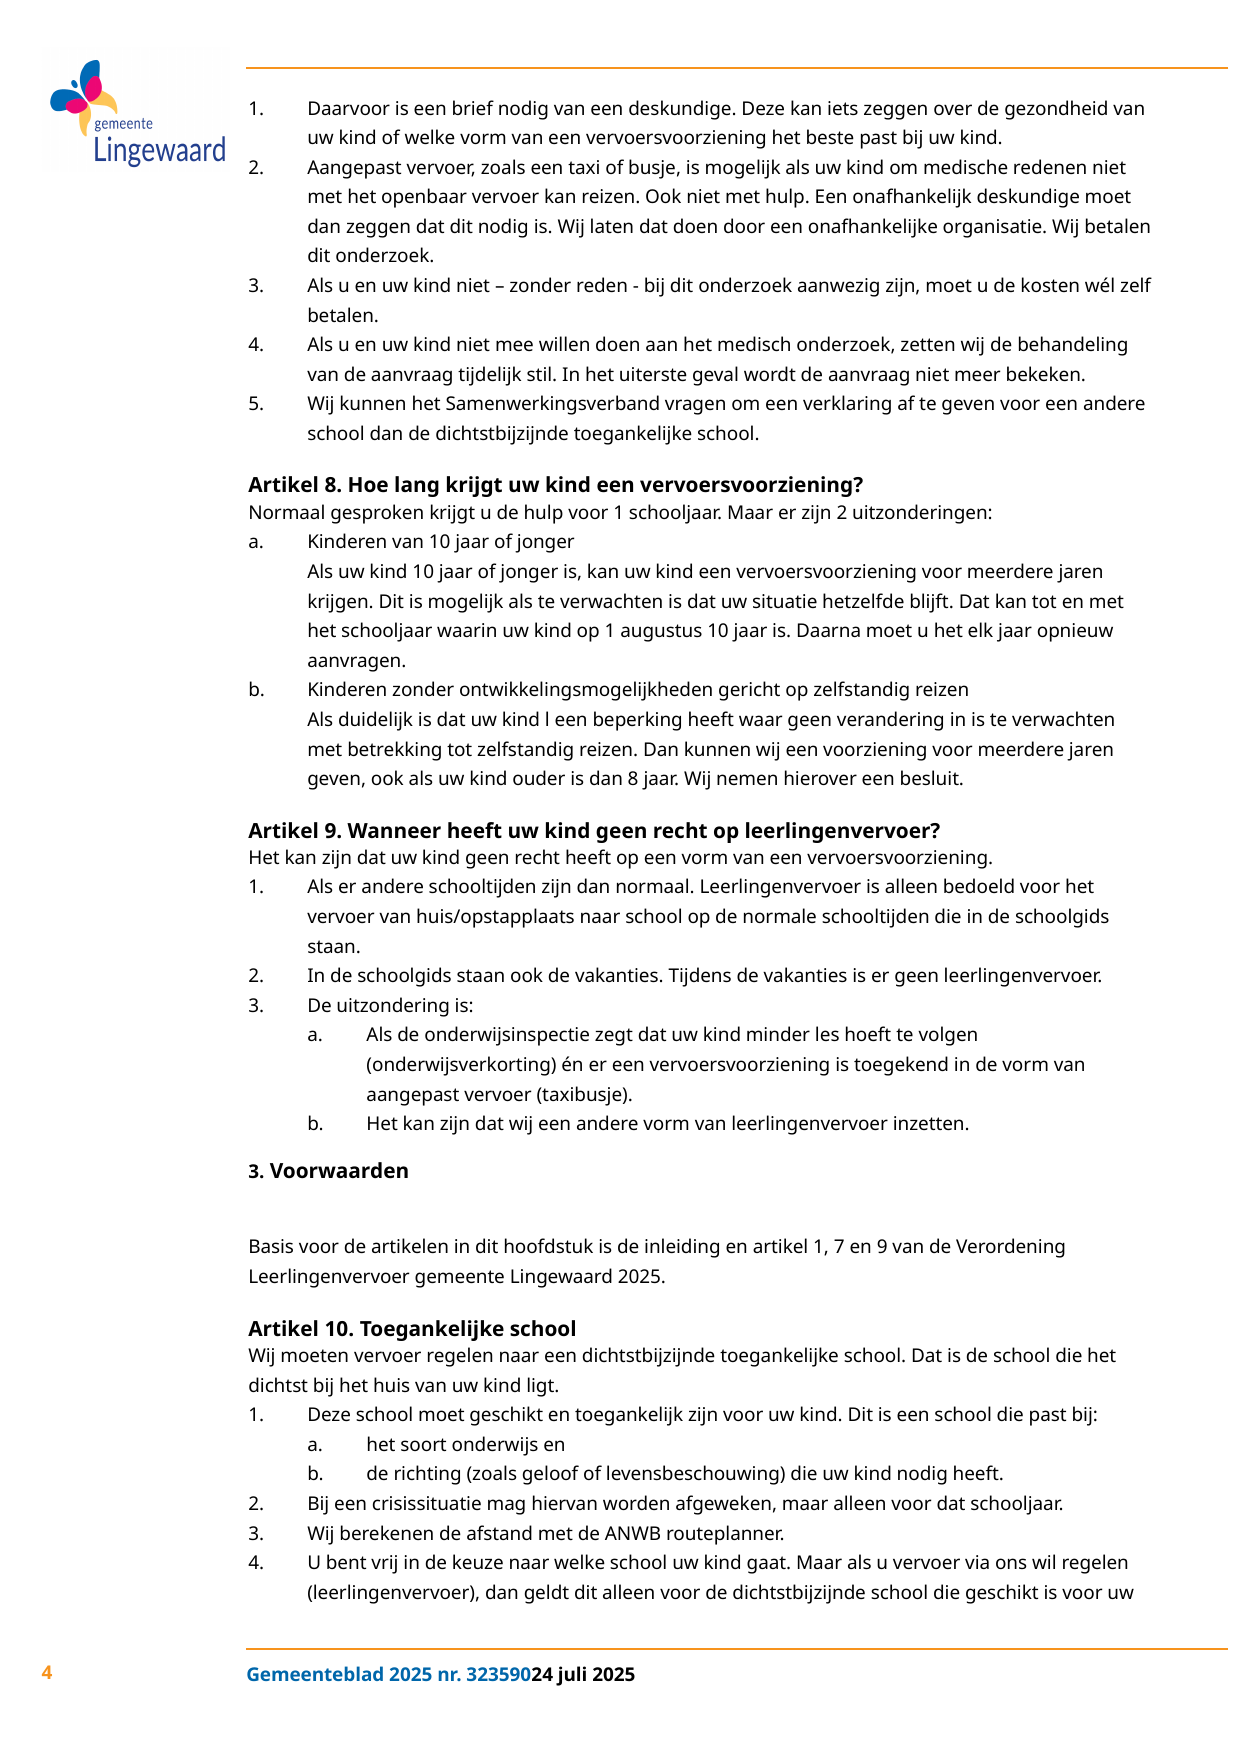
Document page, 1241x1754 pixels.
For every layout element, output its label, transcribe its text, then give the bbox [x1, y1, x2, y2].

list Aangepast vervoer, zoals een taxi of busje, is mogelijk als uw kind om medische redenen niet met het openbaar vervoer kan reizen. Ook niet met hulp. Een onafhankelijk deskundige moet dan zeggen dat dit nodig is. Wij laten dat doen door een onafhankelijke organisatie. Wij betalen dit onderzoek. [248, 154, 1152, 268]
list Deze school moet geschikt en toegankelijk zijn voor uw kind. Dit is een school die past bij: [248, 1401, 1152, 1427]
list Wij kunnen het Samenwerkingsverband vragen om een verklaring af te geven voor een andere school dan de dichtstbijzijnde toegankelijke school. [248, 391, 1152, 446]
list de richting (zoals geloof of levensbeschouwing) die uw kind nodig heeft. [307, 1461, 1152, 1486]
list Als duidelijk is dat uw kind l een beperking heeft waar geen verandering in is te verwachten met betrekking tot zelfstandig reizen. Dan kunnen wij een voorziening voor meerdere jaren geven, ook als uw kind ouder is dan 8 jaar. Wij nemen hierover een besluit. [248, 706, 1152, 791]
list Bij een crisissituatie mag hiervan worden afgeweken, maar alleen voor dat schooljaar. [248, 1490, 1152, 1516]
list In de schoolgids staan ook de vakanties. Tijdens de vakanties is er geen leerlingenvervoer. [248, 962, 1152, 988]
list Wij berekenen de afstand met de ANWB routeplanner. [248, 1520, 1152, 1545]
list U bent vrij in de keuze naar welke school uw kind gaat. Maar als u vervoer via ons wil regelen (leerlingenvervoer), dan geldt dit alleen voor de dichtstbijzijnde school die geschikt is voor uw [248, 1549, 1152, 1604]
list Kinderen zonder ontwikkelingsmogelijkheden gericht op zelfstandig reizen [248, 677, 1152, 702]
list Het kan zijn dat wij een andere vorm van leerlingenvervoer inzetten. [307, 1110, 1152, 1136]
text Het kan zijn dat uw kind geen recht heeft op een vorm van een vervoersvoorziening. [248, 844, 1152, 870]
list Als u en uw kind niet mee willen doen aan het medisch onderzoek, zetten wij de behandeling van de aanvraag tijdelijk stil. In het uiterste geval wordt de aanvraag niet meer bekeken. [248, 331, 1152, 387]
picture [41, 47, 231, 172]
list Als de onderwijsinspectie zegt dat uw kind minder les hoeft te volgen (onderwijsverkorting) én er een vervoersvoorziening is toegekend in de vorm van aangepast vervoer (taxibusje). [307, 1022, 1152, 1107]
list Als u en uw kind niet – zonder reden - bij dit onderzoek aanwezig zijn, moet u de kosten wél zelf betalen. [248, 272, 1152, 328]
text 3. Voorwaarden [248, 1156, 1152, 1184]
text Normaal gesproken krijgt u de hulp voor 1 schooljaar. Maar er zijn 2 uitzonderingen: [248, 499, 1152, 525]
list Kinderen van 10 jaar of jonger [248, 529, 1152, 554]
list Als er andere schooltijden zijn dan normaal. Leerlingenvervoer is alleen bedoeld voor het vervoer van huis/opstapplaats naar school op de normale schooltijden die in de schoolgids staan. [248, 874, 1152, 959]
text Artikel 8. Hoe lang krijgt uw kind een vervoersvoorziening? [248, 471, 1152, 499]
text Artikel 10. Toegankelijke school [248, 1314, 1152, 1342]
text Wij moeten vervoer regelen naar een dichtstbijzijnde toegankelijke school. Dat is de school die het dichtst bij het huis van uw kind ligt. [248, 1342, 1152, 1397]
list Daarvoor is een brief nodig van een deskundige. Deze kan iets zeggen over de gezondheid van uw kind of welke vorm van een vervoersvoorziening het beste past bij uw kind. [248, 95, 1152, 150]
text Basis voor de artikelen in dit hoofdstuk is de inleiding en artikel 1, 7 en 9 van de Verordening Leerlingenvervoer gemeente Lingewaard 2025. [248, 1234, 1152, 1289]
list De uitzondering is: [248, 992, 1152, 1018]
list Als uw kind 10 jaar of jonger is, kan uw kind een vervoersvoorziening voor meerdere jaren krijgen. Dit is mogelijk als te verwachten is dat uw situatie hetzelfde blijft. Dat kan tot en met het schooljaar waarin uw kind op 1 augustus 10 jaar is. Daarna moet u het elk jaar opnieuw aanvragen. [248, 558, 1152, 673]
text Artikel 9. Wanneer heeft uw kind geen recht op leerlingenvervoer? [248, 816, 1152, 844]
list het soort onderwijs en [307, 1431, 1152, 1457]
